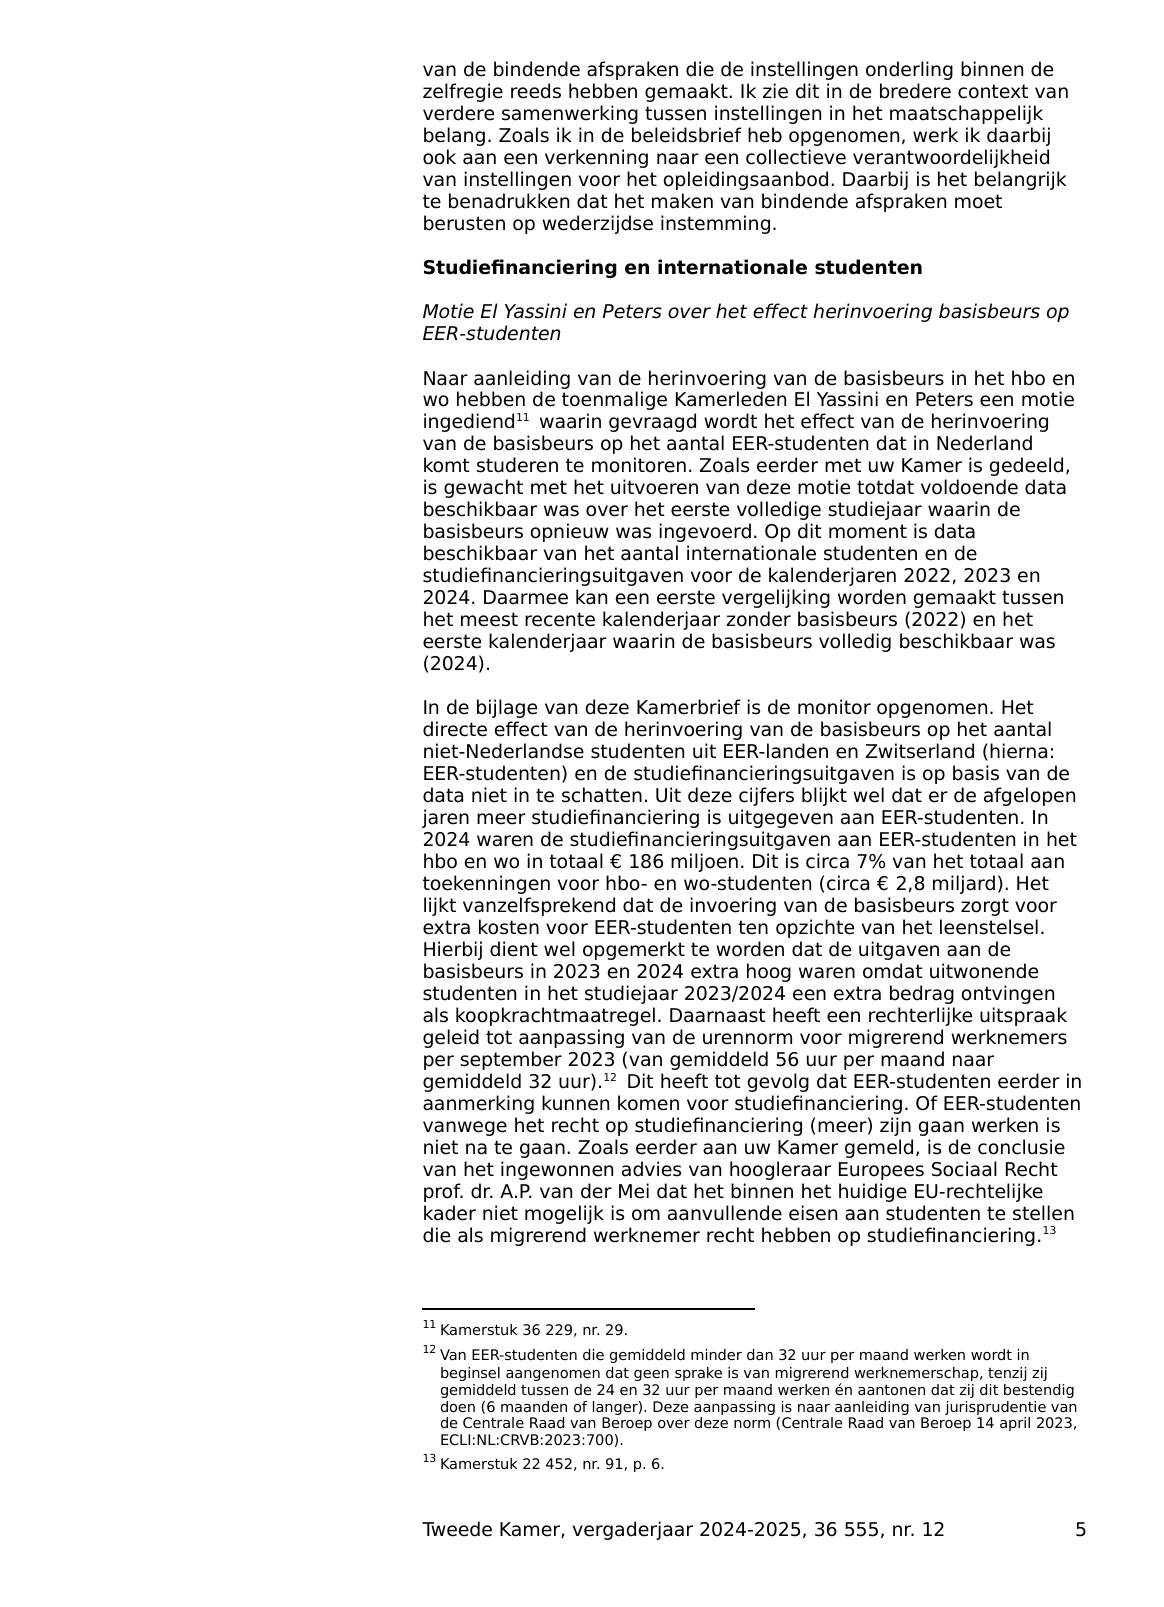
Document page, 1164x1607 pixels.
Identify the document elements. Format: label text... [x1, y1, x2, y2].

text van de bindende afspraken die de instellingen onderling binnen de zelfregie reeds hebben gemaakt. Ik zie dit in de bredere context van verdere samenwerking tussen instellingen in het maatschappelijk belang. Zoals ik in de beleidsbrief heb opgenomen, werk ik daarbij ook aan een verkenning naar een collectieve verantwoordelijkheid van instellingen voor het opleidingsaanbod. Daarbij is het belangrijk te benadrukken dat het maken van bindende afspraken moet berusten op wederzijdse instemming. [422, 59, 1087, 235]
text Kamerstuk 22 452, nr. 91, p. 6. [422, 1452, 1087, 1474]
subtitle Studiefinanciering en internationale studenten [422, 257, 1087, 279]
text Van EER-studenten die gemiddeld minder dan 32 uur per maand werken wordt in beginsel aangenomen dat geen sprake is van migrerend werknemerschap, tenzij zij gemiddeld tussen de 24 en 32 uur per maand werken én aantonen dat zij dit bestendig doen (6 maanden of langer). Deze aanpassing is naar aanleiding van jurisprudentie van de Centrale Raad van Beroep over deze norm (Centrale Raad van Beroep 14 april 2023, ECLI:NL:CRVB:2023:700). [422, 1343, 1087, 1449]
text Naar aanleiding van de herinvoering van de basisbeurs in het hbo en wo hebben de toenmalige Kamerleden El Yassini en Peters een motie ingediend waarin gevraagd wordt het effect van de herinvoering van de basisbeurs op het aantal EER-studenten dat in Nederland komt studeren te monitoren. Zoals eerder met uw Kamer is gedeeld, is gewacht met het uitvoeren van deze motie totdat voldoende data beschikbaar was over het eerste volledige studiejaar waarin de basisbeurs opnieuw was ingevoerd. Op dit moment is data beschikbaar van het aantal internationale studenten en de studiefinancieringsuitgaven voor de kalenderjaren 2022, 2023 en 2024. Daarmee kan een eerste vergelijking worden gemaakt tussen het meest recente kalenderjaar zonder basisbeurs (2022) en het eerste kalenderjaar waarin de basisbeurs volledig beschikbaar was (2024). [422, 367, 1087, 675]
text Kamerstuk 36 229, nr. 29. [422, 1318, 1087, 1340]
subtitle Motie El Yassini en Peters over het effect herinvoering basisbeurs op EER-studenten [422, 301, 1087, 345]
text In de bijlage van deze Kamerbrief is de monitor opgenomen. Het directe effect van de herinvoering van de basisbeurs op het aantal niet-Nederlandse studenten uit EER-landen en Zwitserland (hierna: EER-studenten) en de studiefinancieringsuitgaven is op basis van de data niet in te schatten. Uit deze cijfers blijkt wel dat er de afgelopen jaren meer studiefinanciering is uitgegeven aan EER-studenten. In 2024 waren de studiefinancieringsuitgaven aan EER-studenten in het hbo en wo in totaal € 186 miljoen. Dit is circa 7% van het totaal aan toekenningen voor hbo- en wo-studenten (circa € 2,8 miljard). Het lijkt vanzelfsprekend dat de invoering van de basisbeurs zorgt voor extra kosten voor EER-studenten ten opzichte van het leenstelsel. Hierbij dient wel opgemerkt te worden dat de uitgaven aan de basisbeurs in 2023 en 2024 extra hoog waren omdat uitwonende studenten in het studiejaar 2023/2024 een extra bedrag ontvingen als koopkrachtmaatregel. Daarnaast heeft een rechterlijke uitspraak geleid tot aanpassing van de urennorm voor migrerend werknemers per september 2023 (van gemiddeld 56 uur per maand naar gemiddeld 32 uur). Dit heeft tot gevolg dat EER-studenten eerder in aanmerking kunnen komen voor studiefinanciering. Of EER-studenten vanwege het recht op studiefinanciering (meer) zijn gaan werken is niet na te gaan. Zoals eerder aan uw Kamer gemeld, is de conclusie van het ingewonnen advies van hoogleraar Europees Sociaal Recht prof. dr. A.P. van der Mei dat het binnen het huidige EU-rechtelijke kader niet mogelijk is om aanvullende eisen aan studenten te stellen die als migrerend werknemer recht hebben op studiefinanciering. [422, 697, 1087, 1247]
